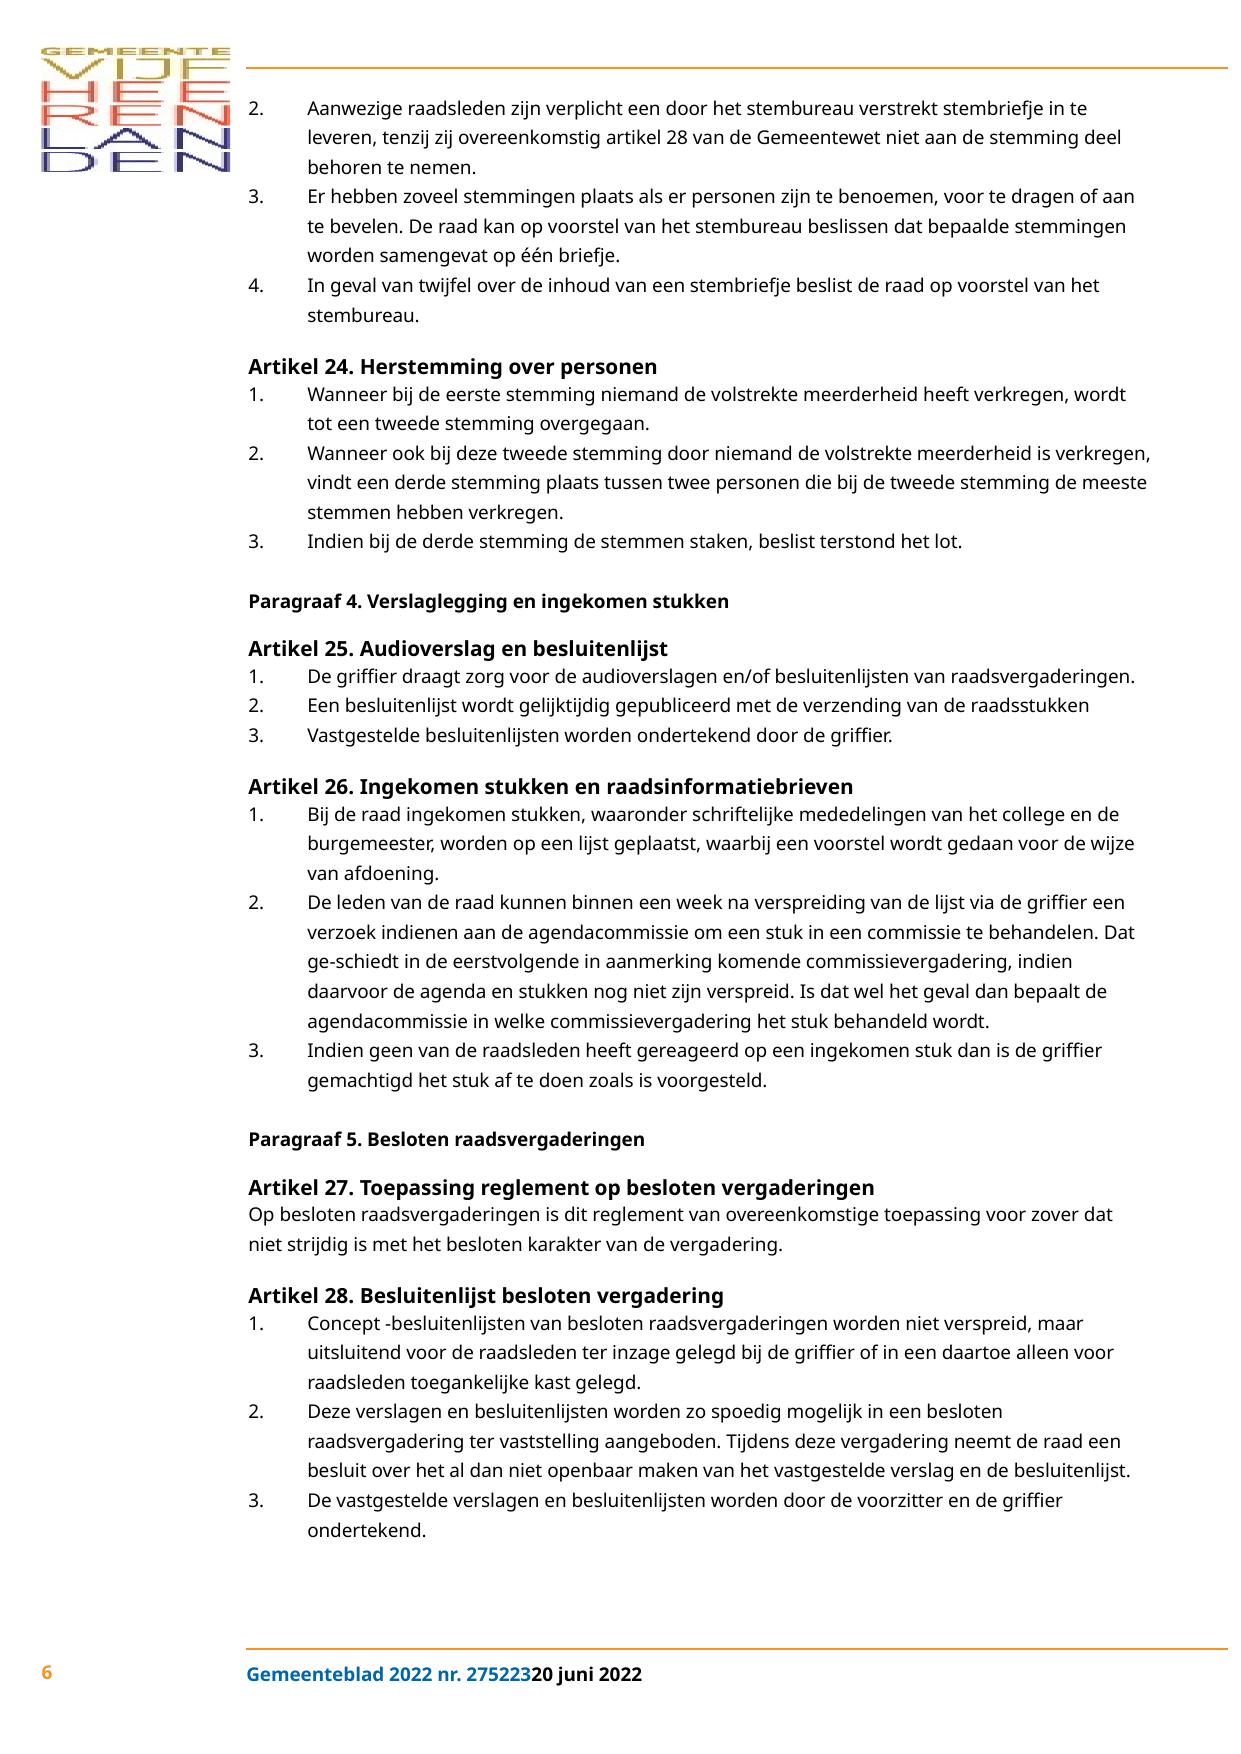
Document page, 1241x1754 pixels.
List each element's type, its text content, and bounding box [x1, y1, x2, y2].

text Paragraaf 4. Verslaglegging en ingekomen stukken [248, 588, 1152, 613]
list Indien bij de derde stemming de stemmen staken, beslist terstond het lot. [248, 529, 1152, 554]
list Vastgestelde besluitenlijsten worden ondertekend door de griffier. [248, 722, 1152, 748]
list Deze verslagen en besluitenlijsten worden zo spoedig mogelijk in een besloten raadsvergadering ter vaststelling aangeboden. Tijdens deze vergadering neemt de raad een besluit over het al dan niet openbaar maken van het vastgestelde verslag en de besluitenlijst. [248, 1398, 1152, 1483]
list Wanneer ook bij deze tweede stemming door niemand de volstrekte meerderheid is verkregen, vindt een derde stemming plaats tussen twee personen die bij de tweede stemming de meeste stemmen hebben verkregen. [248, 440, 1152, 525]
list Een besluitenlijst wordt gelijktijdig gepubliceerd met de verzending van de raadsstukken [248, 692, 1152, 718]
list In geval van twijfel over de inhoud van een stembriefje beslist de raad op voorstel van het stembureau. [248, 272, 1152, 328]
text Artikel 24. Herstemming over personen [248, 352, 1152, 381]
text Artikel 28. Besluitenlijst besloten vergadering [248, 1281, 1152, 1310]
text Artikel 25. Audioverslag en besluitenlijst [248, 634, 1152, 663]
list De leden van de raad kunnen binnen een week na verspreiding van de lijst via de griffier een verzoek indienen aan de agendacommissie om een stuk in een commissie te behandelen. Dat ge-schiedt in de eerstvolgende in aanmerking komende commissievergadering, indien daarvoor de agenda en stukken nog niet zijn verspreid. Is dat wel het geval dan bepaalt de agendacommissie in welke commissievergadering het stuk behandeld wordt. [248, 889, 1152, 1034]
list Indien geen van de raadsleden heeft gereageerd op een ingekomen stuk dan is de griffier gemachtigd het stuk af te doen zoals is voorgesteld. [248, 1037, 1152, 1093]
list Bij de raad ingekomen stukken, waaronder schriftelijke mededelingen van het college en de burgemeester, worden op een lijst geplaatst, waarbij een voorstel wordt gedaan voor de wijze van afdoening. [248, 801, 1152, 886]
text Paragraaf 5. Besloten raadsvergaderingen [248, 1126, 1152, 1152]
list Er hebben zoveel stemmingen plaats als er personen zijn te benoemen, voor te dragen of aan te bevelen. De raad kan op voorstel van het stembureau beslissen dat bepaalde stemmingen worden samengevat op één briefje. [248, 183, 1152, 268]
list De vastgestelde verslagen en besluitenlijsten worden door de voorzitter en de griffier ondertekend. [248, 1487, 1152, 1542]
list Wanneer bij de eerste stemming niemand de volstrekte meerderheid heeft verkregen, wordt tot een tweede stemming overgegaan. [248, 381, 1152, 436]
picture [41, 47, 231, 172]
text Artikel 26. Ingekomen stukken en raadsinformatiebrieven [248, 772, 1152, 801]
list Aanwezige raadsleden zijn verplicht een door het stembureau verstrekt stembriefje in te leveren, tenzij zij overeenkomstig artikel 28 van de Gemeentewet niet aan de stemming deel behoren te nemen. [248, 95, 1152, 180]
list De griffier draagt zorg voor de audioverslagen en/of besluitenlijsten van raadsvergaderingen. [248, 663, 1152, 688]
text Artikel 27. Toepassing reglement op besloten vergaderingen [248, 1173, 1152, 1201]
text Op besloten raadsvergaderingen is dit reglement van overeenkomstige toepassing voor zover dat niet strijdig is met het besloten karakter van de vergadering. [248, 1201, 1152, 1257]
list Concept -besluitenlijsten van besloten raadsvergaderingen worden niet verspreid, maar uitsluitend voor de raadsleden ter inzage gelegd bij de griffier of in een daartoe alleen voor raadsleden toegankelijke kast gelegd. [248, 1310, 1152, 1394]
